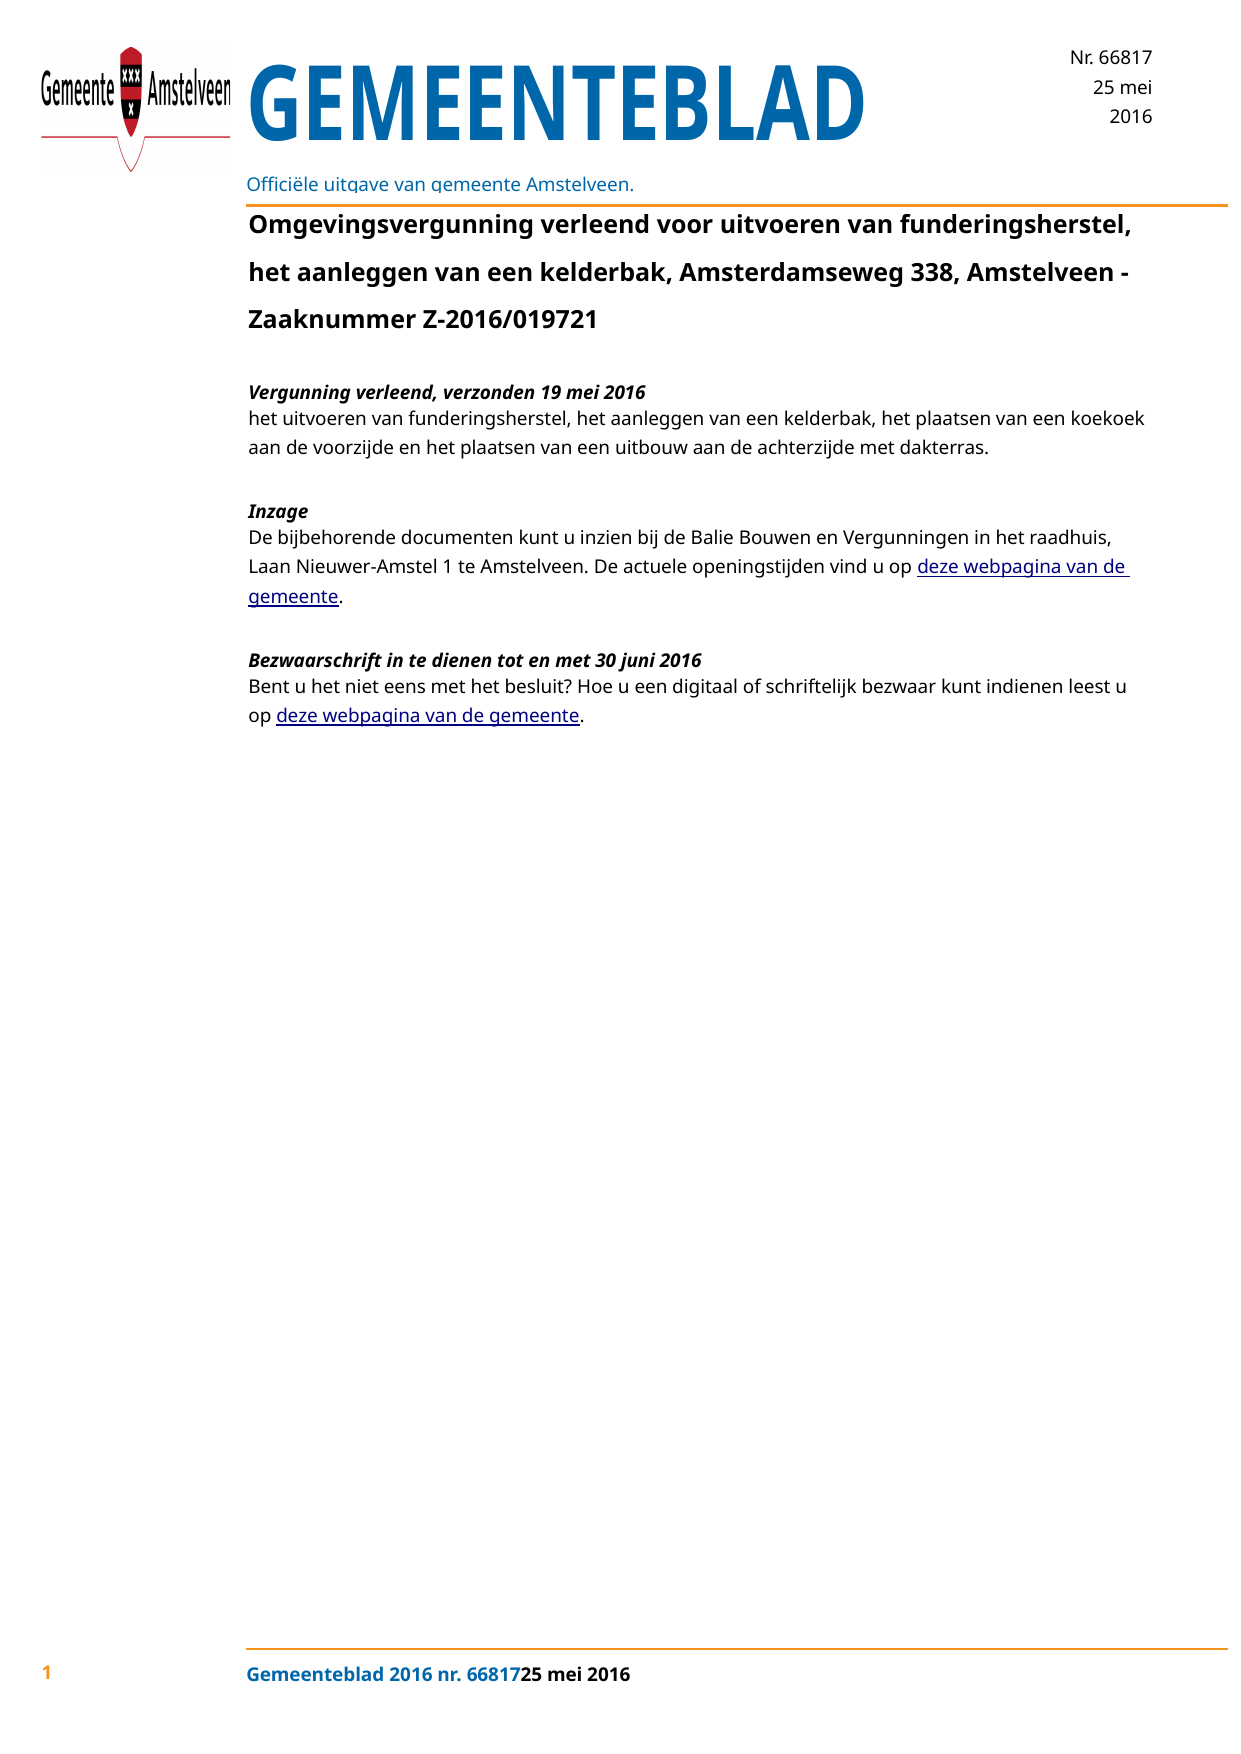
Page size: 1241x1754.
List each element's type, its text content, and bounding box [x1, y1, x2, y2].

text Omgevingsvergunning verleend voor uitvoeren van funderingsherstel, het aanleggen van een kelderbak, Amsterdamseweg 338, Amstelveen - Zaaknummer Z-2016/019721 [248, 207, 1152, 336]
text het uitvoeren van funderingsherstel, het aanleggen van een kelderbak, het plaatsen van een koekoek aan de voorzijde en het plaatsen van een uitbouw aan de achterzijde met dakterras. [248, 405, 1152, 460]
text Bezwaarschrift in te dienen tot en met 30 juni 2016 [248, 647, 1152, 673]
text Bent u het niet eens met het besluit? Hoe u een digitaal of schriftelijk bezwaar kunt indienen leest u op deze webpagina van de gemeente. [248, 673, 1152, 728]
text Vergunning verleend, verzonden 19 mei 2016 [248, 379, 1152, 405]
text De bijbehorende documenten kunt u inzien bij de Balie Bouwen en Vergunningen in het raadhuis, Laan Nieuwer-Amstel 1 te Amstelveen. De actuele openingstijden vind u op deze webpagina van de gemeente. [248, 524, 1152, 609]
picture [41, 47, 231, 172]
text Inzage [248, 498, 1152, 524]
